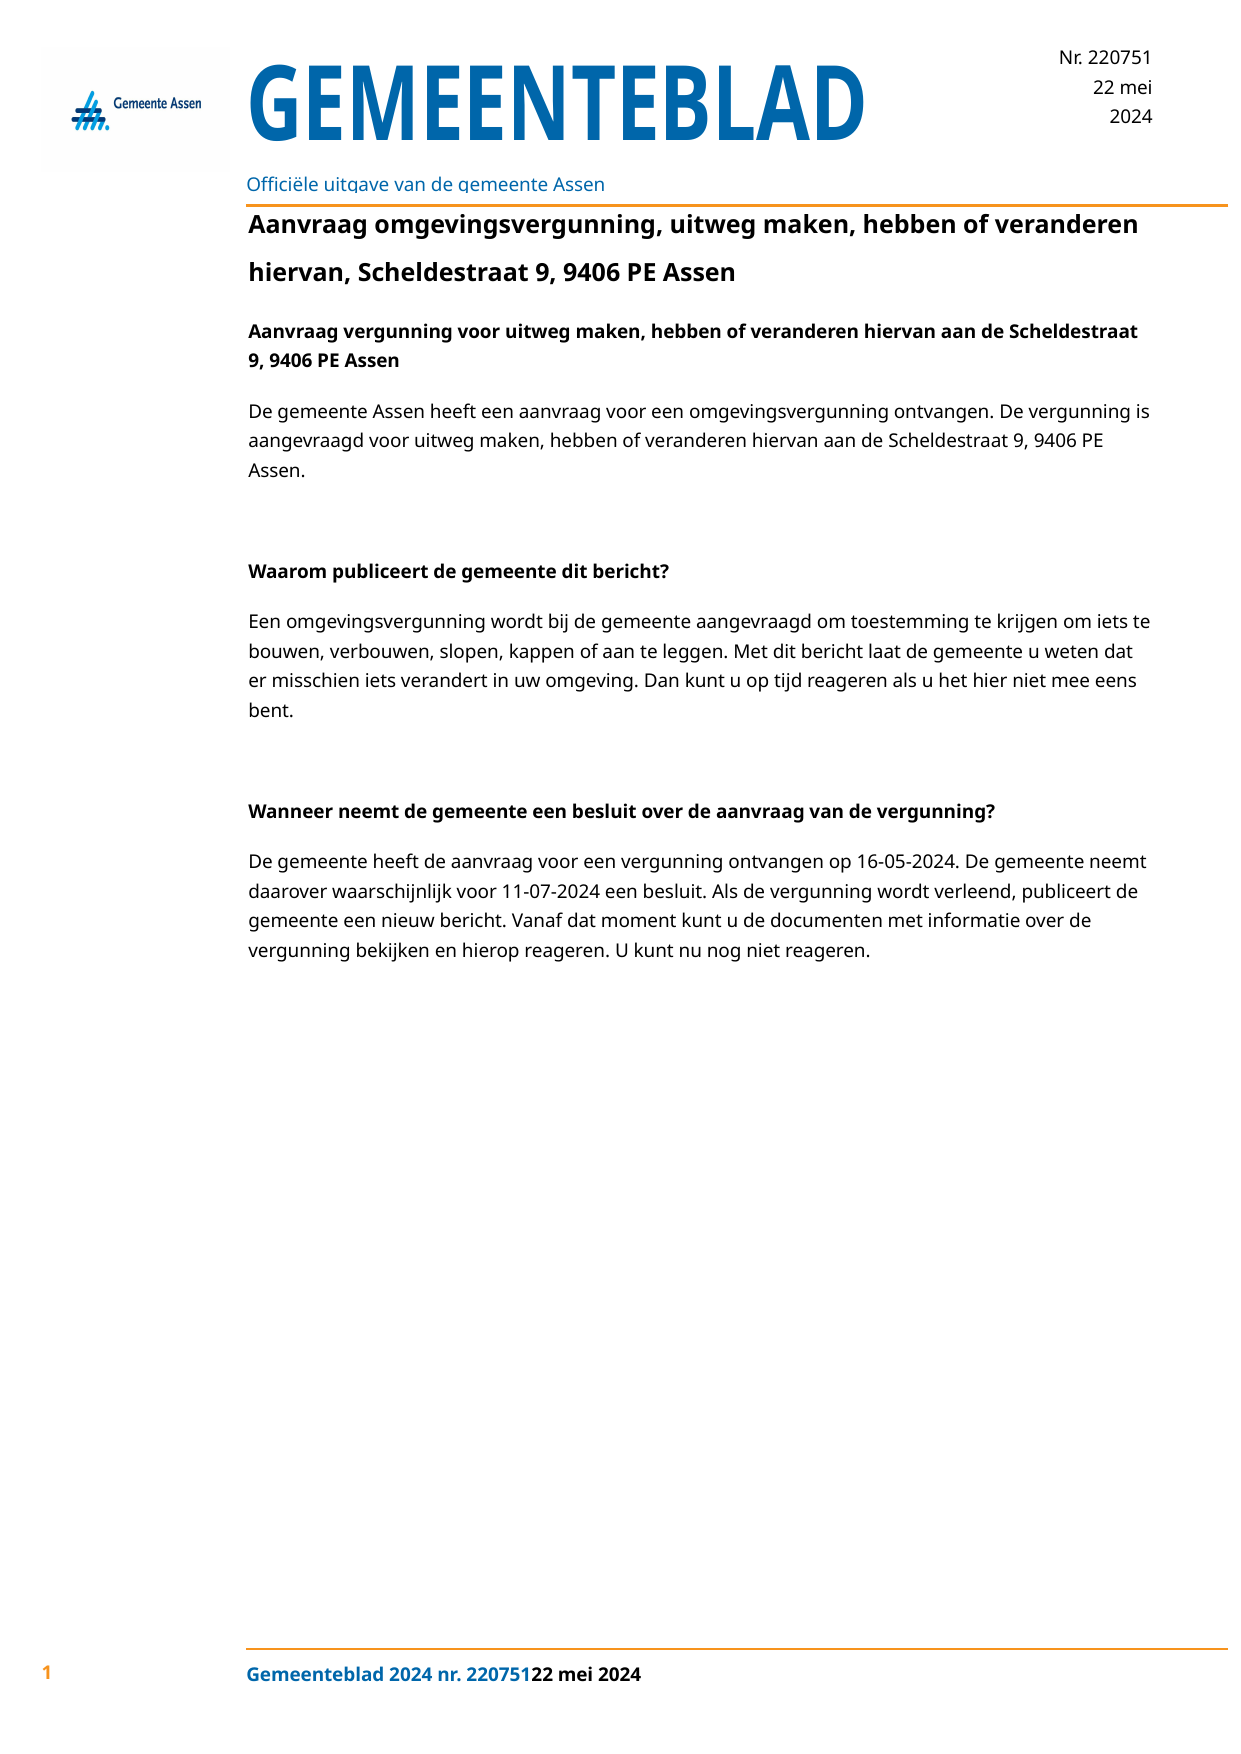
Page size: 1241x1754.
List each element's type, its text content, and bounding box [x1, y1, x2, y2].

text Waarom publiceert de gemeente dit bericht? [248, 558, 1152, 584]
text Wanneer neemt de gemeente een besluit over de aanvraag van de vergunning? [248, 798, 1152, 824]
text De gemeente heeft de aanvraag voor een vergunning ontvangen op 16-05-2024. De gemeente neemt daarover waarschijnlijk voor 11-07-2024 een besluit. Als de vergunning wordt verleend, publiceert de gemeente een nieuw bericht. Vanaf dat moment kunt u de documenten met informatie over de vergunning bekijken en hierop reageren. U kunt nu nog niet reageren. [248, 848, 1152, 963]
text De gemeente Assen heeft een aanvraag voor een omgevingsvergunning ontvangen. De vergunning is aangevraagd voor uitweg maken, hebben of veranderen hiervan aan de Scheldestraat 9, 9406 PE Assen. [248, 398, 1152, 483]
text Een omgevingsvergunning wordt bij de gemeente aangevraagd om toestemming te krijgen om iets te bouwen, verbouwen, slopen, kappen of aan te leggen. Met dit bericht laat de gemeente u weten dat er misschien iets verandert in uw omgeving. Dan kunt u op tijd reageren als u het hier niet mee eens bent. [248, 608, 1152, 723]
text Aanvraag vergunning voor uitweg maken, hebben of veranderen hiervan aan de Scheldestraat 9, 9406 PE Assen [248, 318, 1152, 373]
picture [41, 47, 231, 172]
text Aanvraag omgevingsvergunning, uitweg maken, hebben of veranderen hiervan, Scheldestraat 9, 9406 PE Assen [248, 207, 1152, 288]
